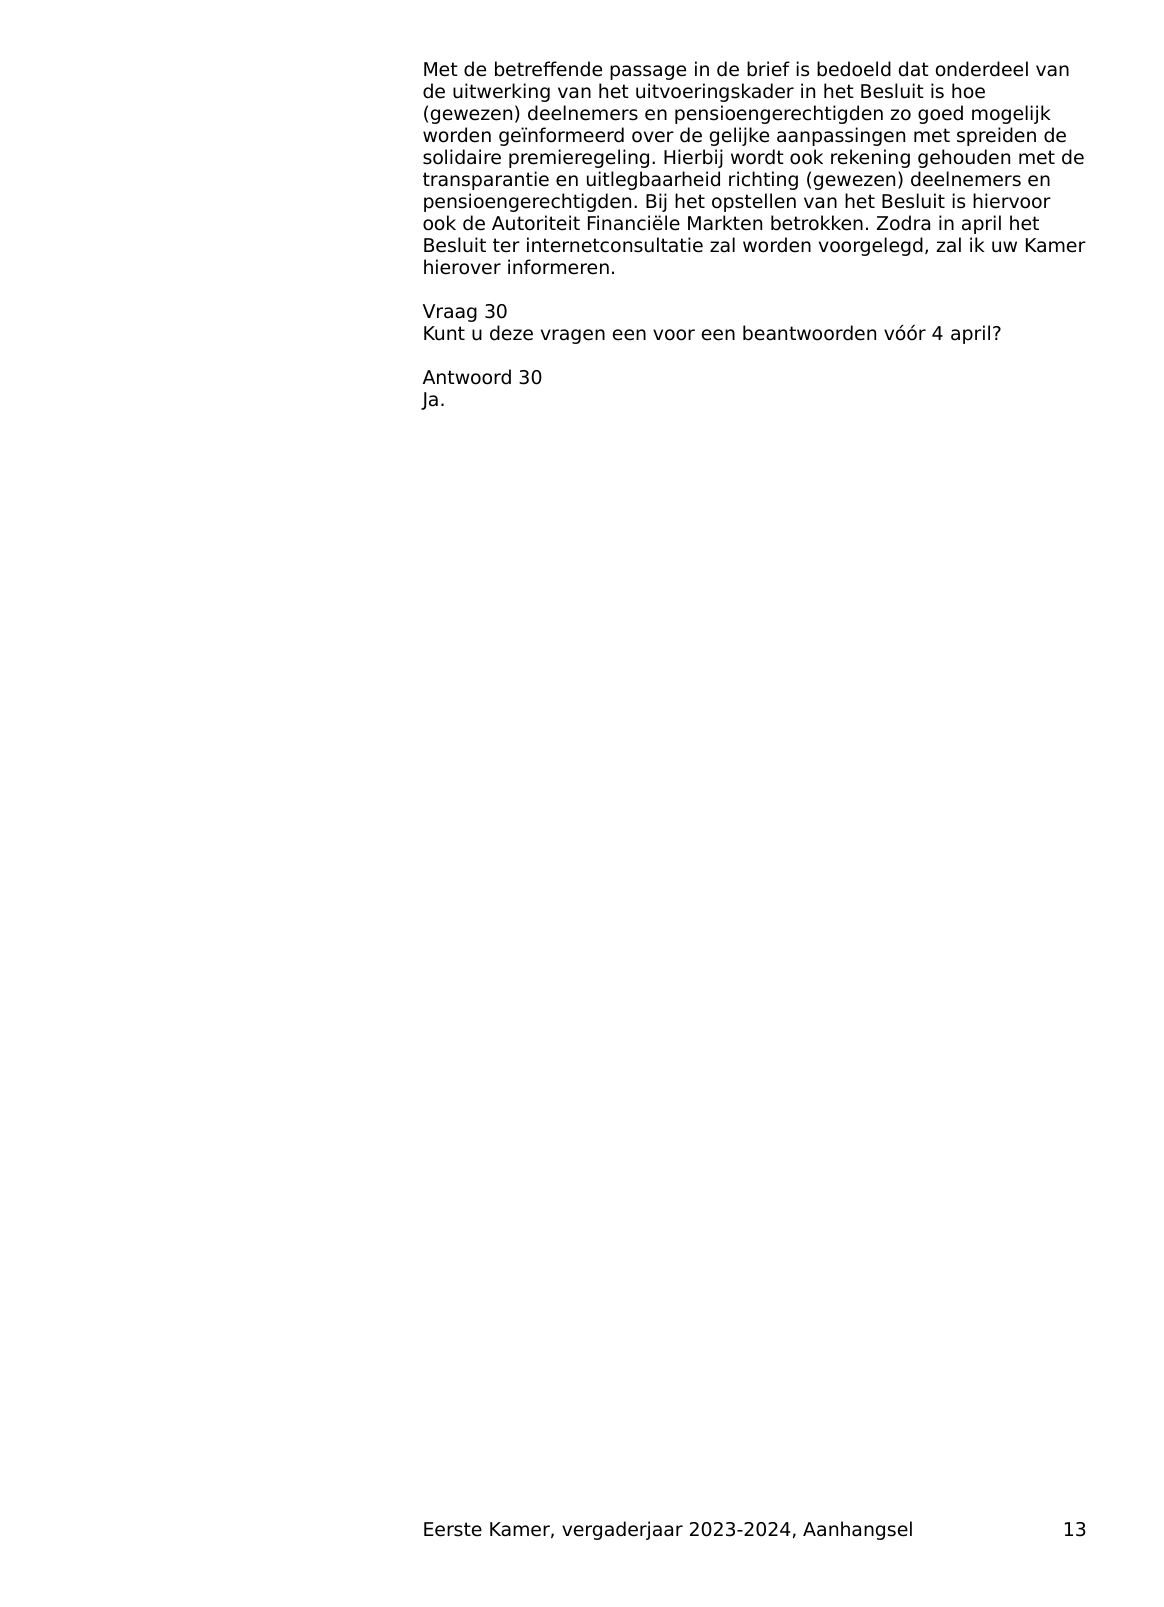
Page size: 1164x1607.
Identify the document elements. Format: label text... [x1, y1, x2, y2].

text Antwoord 30 [422, 367, 1087, 389]
text Vraag 30 [422, 301, 1087, 323]
text Kunt u deze vragen een voor een beantwoorden vóór 4 april? [422, 323, 1087, 345]
text Ja. [422, 389, 1087, 411]
text Met de betreffende passage in de brief is bedoeld dat onderdeel van de uitwerking van het uitvoeringskader in het Besluit is hoe (gewezen) deelnemers en pensioengerechtigden zo goed mogelijk worden geïnformeerd over de gelijke aanpassingen met spreiden de solidaire premieregeling. Hierbij wordt ook rekening gehouden met de transparantie en uitlegbaarheid richting (gewezen) deelnemers en pensioengerechtigden. Bij het opstellen van het Besluit is hiervoor ook de Autoriteit Financiële Markten betrokken. Zodra in april het Besluit ter internetconsultatie zal worden voorgelegd, zal ik uw Kamer hierover informeren. [422, 59, 1087, 279]
